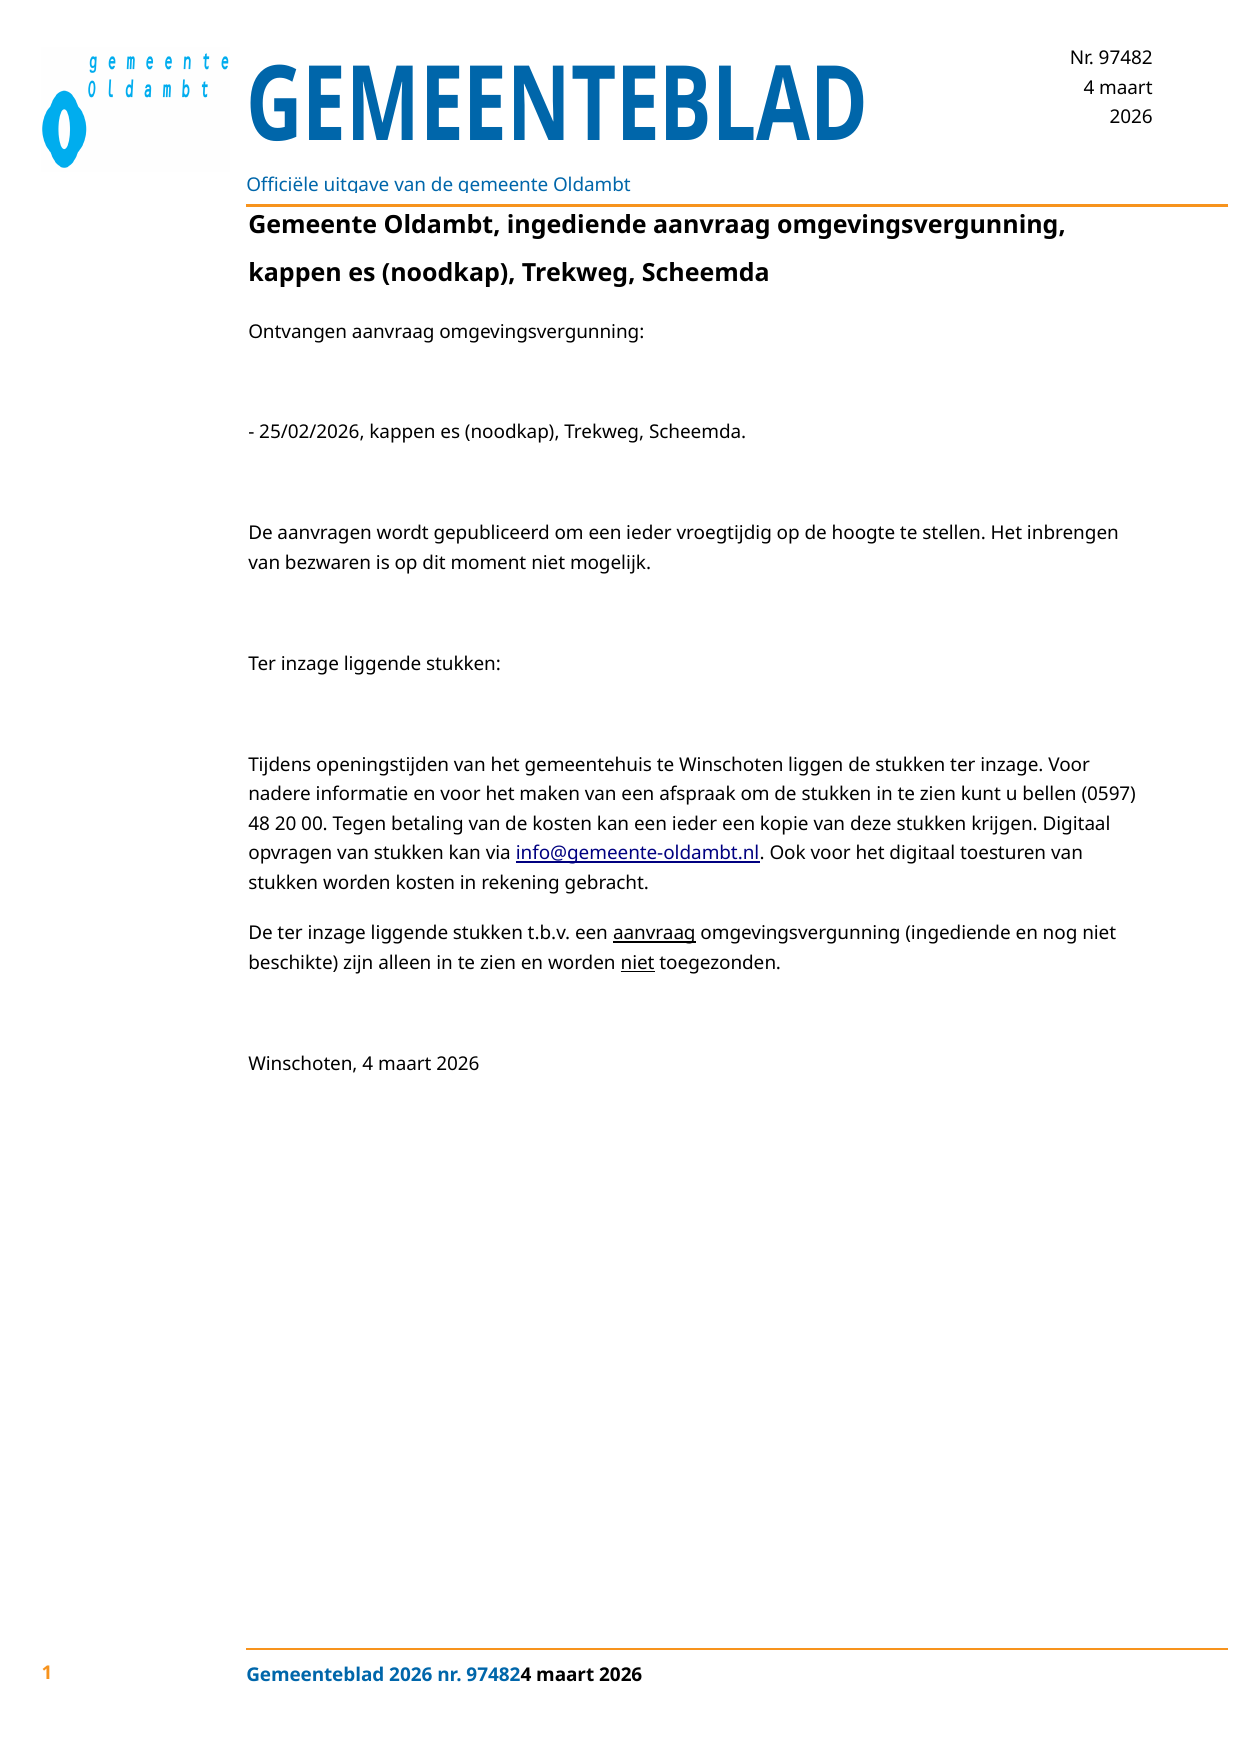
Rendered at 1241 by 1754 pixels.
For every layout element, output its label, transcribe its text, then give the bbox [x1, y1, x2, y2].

text Tijdens openingstijden van het gemeentehuis te Winschoten liggen de stukken ter inzage. Voor nadere informatie en voor het maken van een afspraak om de stukken in te zien kunt u bellen (0597) 48 20 00. Tegen betaling van de kosten kan een ieder een kopie van deze stukken krijgen. Digitaal opvragen van stukken kan via info@gemeente-oldambt.nl. Ook voor het digitaal toesturen van stukken worden kosten in rekening gebracht. [248, 751, 1152, 895]
text Ontvangen aanvraag omgevingsvergunning: [248, 318, 1152, 344]
text Gemeente Oldambt, ingediende aanvraag omgevingsvergunning, kappen es (noodkap), Trekweg, Scheemda [248, 207, 1152, 288]
text Ter inzage liggende stukken: [248, 650, 1152, 676]
picture [41, 47, 231, 172]
text - 25/02/2026, kappen es (noodkap), Trekweg, Scheemda. [248, 419, 1152, 444]
text De ter inzage liggende stukken t.b.v. een aanvraag omgevingsvergunning (ingediende en nog niet beschikte) zijn alleen in te zien en worden niet toegezonden. [248, 919, 1152, 975]
text De aanvragen wordt gepubliceerd om een ieder vroegtijdig op de hoogte te stellen. Het inbrengen van bezwaren is op dit moment niet mogelijk. [248, 519, 1152, 575]
text Winschoten, 4 maart 2026 [248, 1050, 1152, 1076]
